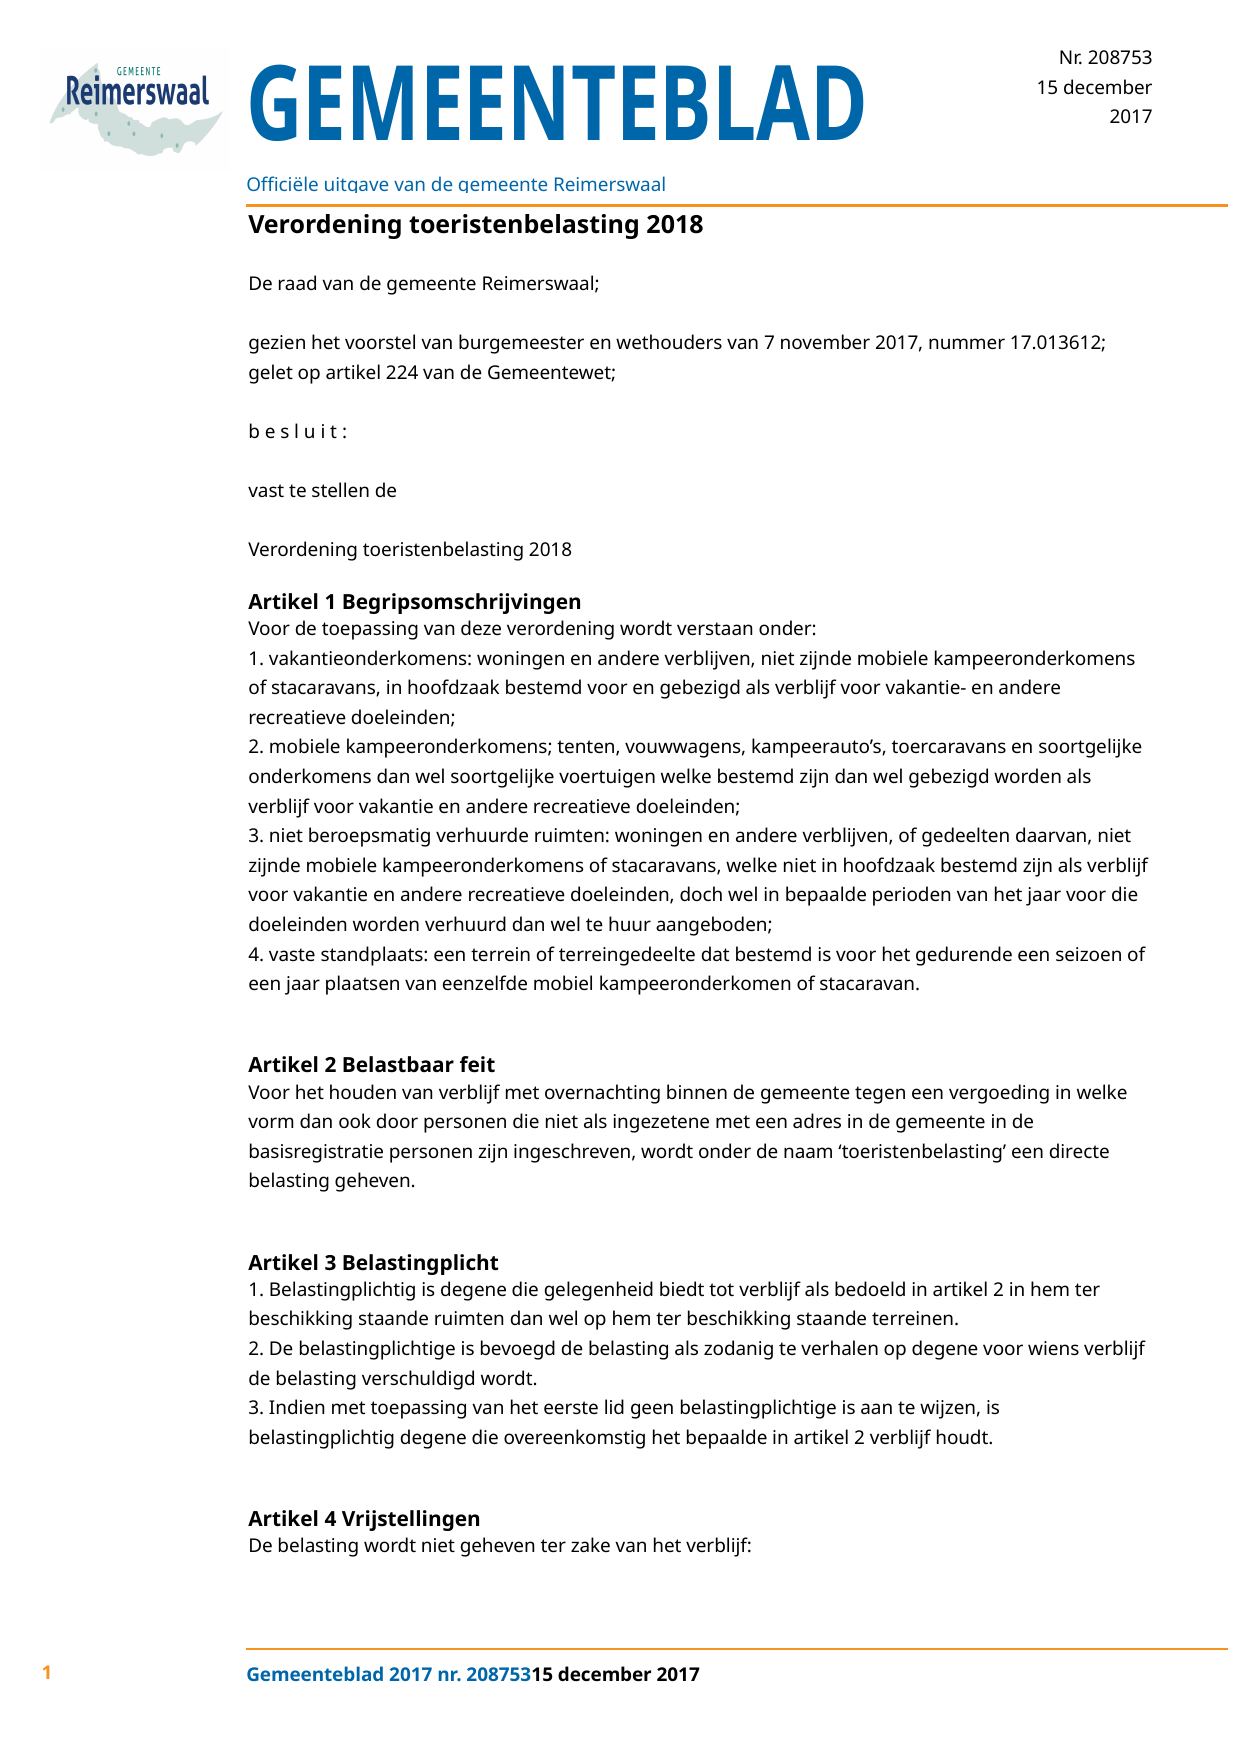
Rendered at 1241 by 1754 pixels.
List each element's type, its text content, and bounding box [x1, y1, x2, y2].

text Artikel 3 Belastingplicht [248, 1248, 1152, 1276]
text Voor het houden van verblijf met overnachting binnen de gemeente tegen een vergoeding in welke vorm dan ook door personen die niet als ingezetene met een adres in de gemeente in de basisregistratie personen zijn ingeschreven, wordt onder de naam ‘toeristenbelasting’ een directe belasting geheven. [248, 1079, 1152, 1193]
text 2. De belastingplichtige is bevoegd de belasting als zodanig te verhalen op degene voor wiens verblijf de belasting verschuldigd wordt. [248, 1335, 1152, 1391]
text gezien het voorstel van burgemeester en wethouders van 7 november 2017, nummer 17.013612; gelet op artikel 224 van de Gemeentewet; [248, 329, 1152, 385]
text 2. mobiele kampeeronderkomens; tenten, vouwwagens, kampeerauto’s, toercaravans en soortgelijke onderkomens dan wel soortgelijke voertuigen welke bestemd zijn dan wel gebezigd worden als verblijf voor vakantie en andere recreatieve doeleinden; [248, 734, 1152, 819]
text De raad van de gemeente Reimerswaal; [248, 270, 1152, 296]
picture [41, 47, 231, 172]
text 4. vaste standplaats: een terrein of terreingedeelte dat bestemd is voor het gedurende een seizoen of een jaar plaatsen van eenzelfde mobiel kampeeronderkomen of stacaravan. [248, 941, 1152, 996]
text b e s l u i t : [248, 418, 1152, 444]
text Voor de toepassing van deze verordening wordt verstaan onder: [248, 615, 1152, 641]
text 3. niet beroepsmatig verhuurde ruimten: woningen en andere verblijven, of gedeelten daarvan, niet zijnde mobiele kampeeronderkomens of stacaravans, welke niet in hoofdzaak bestemd zijn als verblijf voor vakantie en andere recreatieve doeleinden, doch wel in bepaalde perioden van het jaar voor die doeleinden worden verhuurd dan wel te huur aangeboden; [248, 822, 1152, 937]
text 3. Indien met toepassing van het eerste lid geen belastingplichtige is aan te wijzen, is belastingplichtig degene die overeenkomstig het bepaalde in artikel 2 verblijf houdt. [248, 1394, 1152, 1450]
text 1. Belastingplichtig is degene die gelegenheid biedt tot verblijf als bedoeld in artikel 2 in hem ter beschikking staande ruimten dan wel op hem ter beschikking staande terreinen. [248, 1276, 1152, 1331]
text vast te stellen de [248, 477, 1152, 503]
text Artikel 4 Vrijstellingen [248, 1504, 1152, 1532]
text 1. vakantieonderkomens: woningen en andere verblijven, niet zijnde mobiele kampeeronderkomens of stacaravans, in hoofdzaak bestemd voor en gebezigd als verblijf voor vakantie- en andere recreatieve doeleinden; [248, 645, 1152, 730]
text Verordening toeristenbelasting 2018 [248, 207, 1152, 241]
text De belasting wordt niet geheven ter zake van het verblijf: [248, 1532, 1152, 1558]
text Artikel 1 Begripsomschrijvingen [248, 587, 1152, 615]
text Artikel 2 Belastbaar feit [248, 1050, 1152, 1079]
text Verordening toeristenbelasting 2018 [248, 537, 1152, 562]
